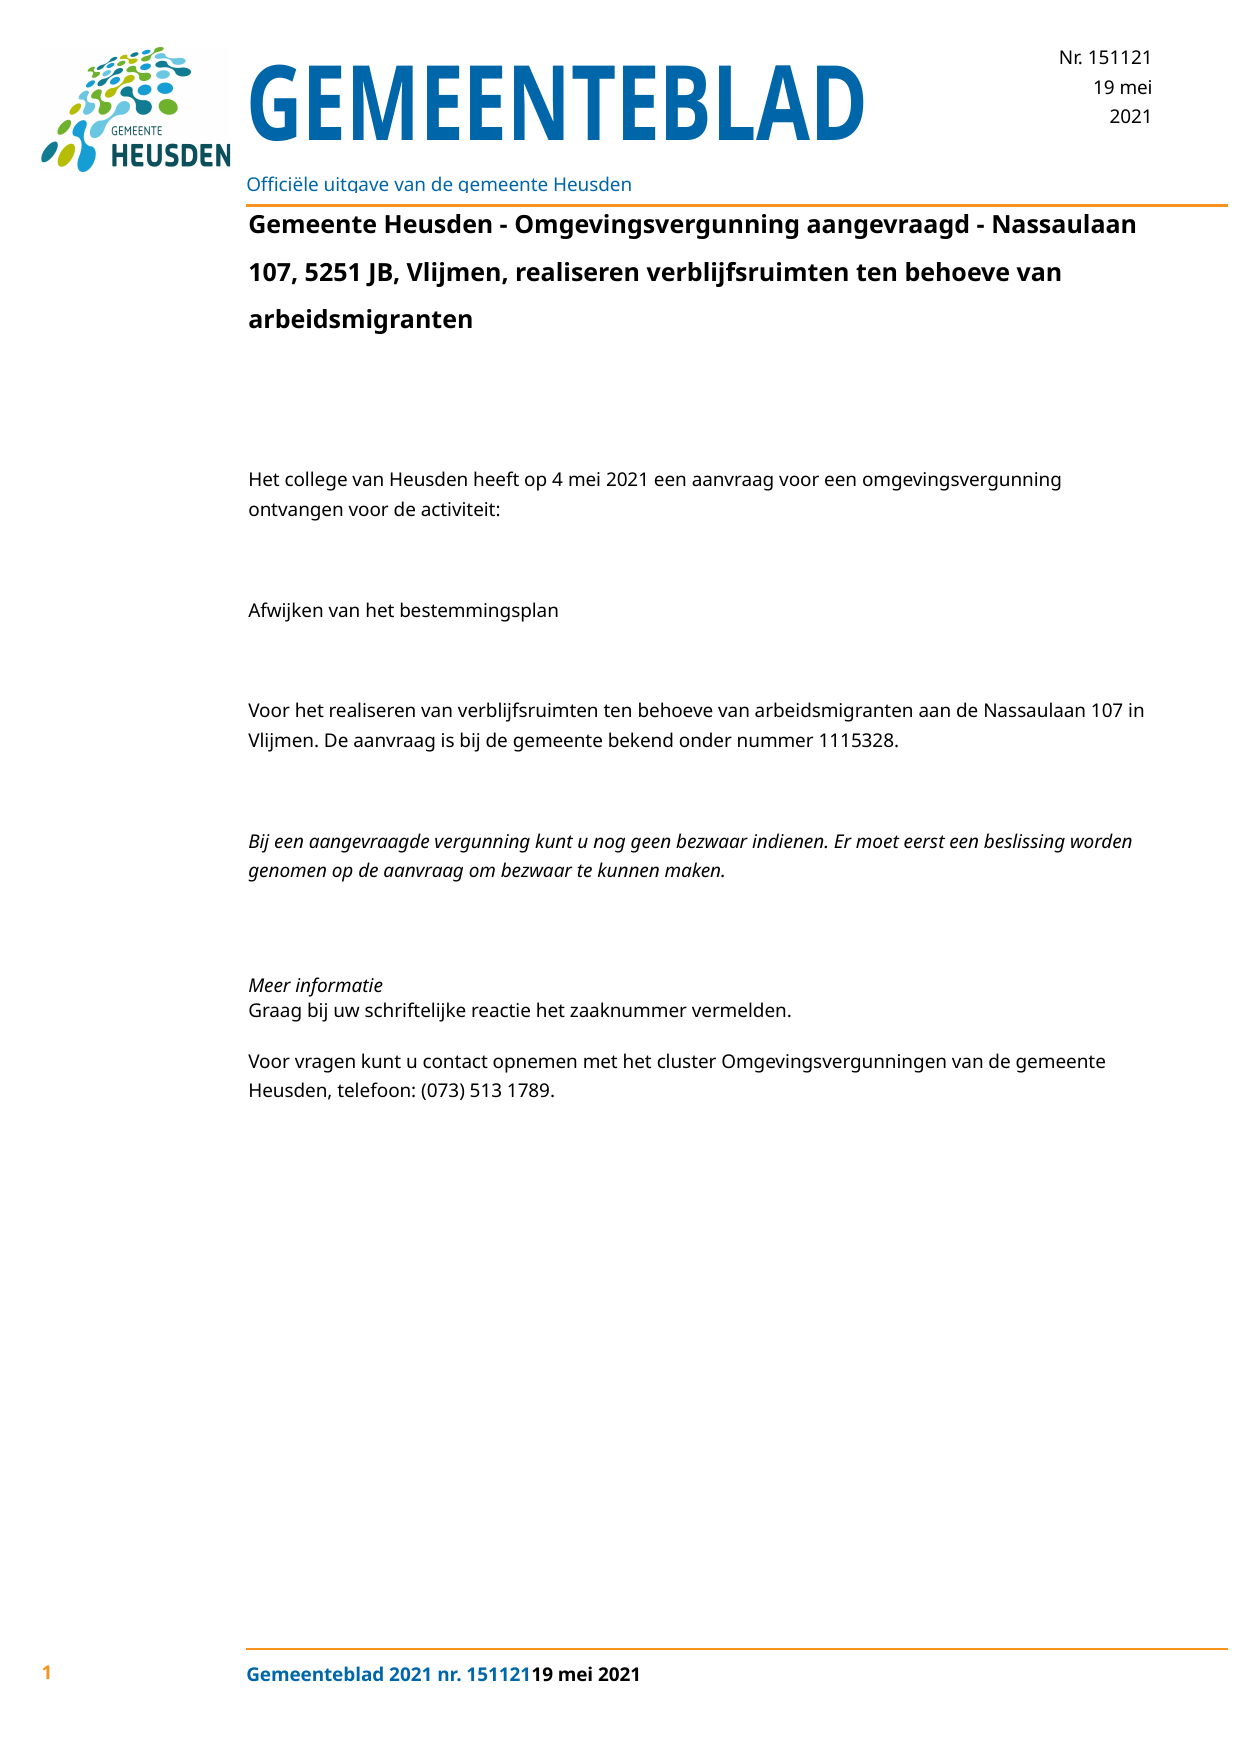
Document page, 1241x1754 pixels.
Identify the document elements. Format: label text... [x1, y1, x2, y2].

text Meer informatie [248, 972, 1152, 998]
text Voor het realiseren van verblijfsruimten ten behoeve van arbeidsmigranten aan de Nassaulaan 107 in Vlijmen. De aanvraag is bij de gemeente bekend onder nummer 1115328. [248, 698, 1152, 753]
text Het college van Heusden heeft op 4 mei 2021 een aanvraag voor een omgevingsvergunning ontvangen voor de activiteit: [248, 466, 1152, 522]
text Gemeente Heusden - Omgevingsvergunning aangevraagd - Nassaulaan 107, 5251 JB, Vlijmen, realiseren verblijfsruimten ten behoeve van arbeidsmigranten [248, 207, 1152, 336]
text Afwijken van het bestemmingsplan [248, 597, 1152, 622]
text Voor vragen kunt u contact opnemen met het cluster Omgevingsvergunningen van de gemeente Heusden, telefoon: (073) 513 1789. [248, 1048, 1152, 1103]
text Graag bij uw schriftelijke reactie het zaaknummer vermelden. [248, 998, 1152, 1023]
text Bij een aangevraagde vergunning kunt u nog geen bezwaar indienen. Er moet eerst een beslissing worden genomen op de aanvraag om bezwaar te kunnen maken. [248, 828, 1152, 883]
picture [41, 47, 231, 172]
